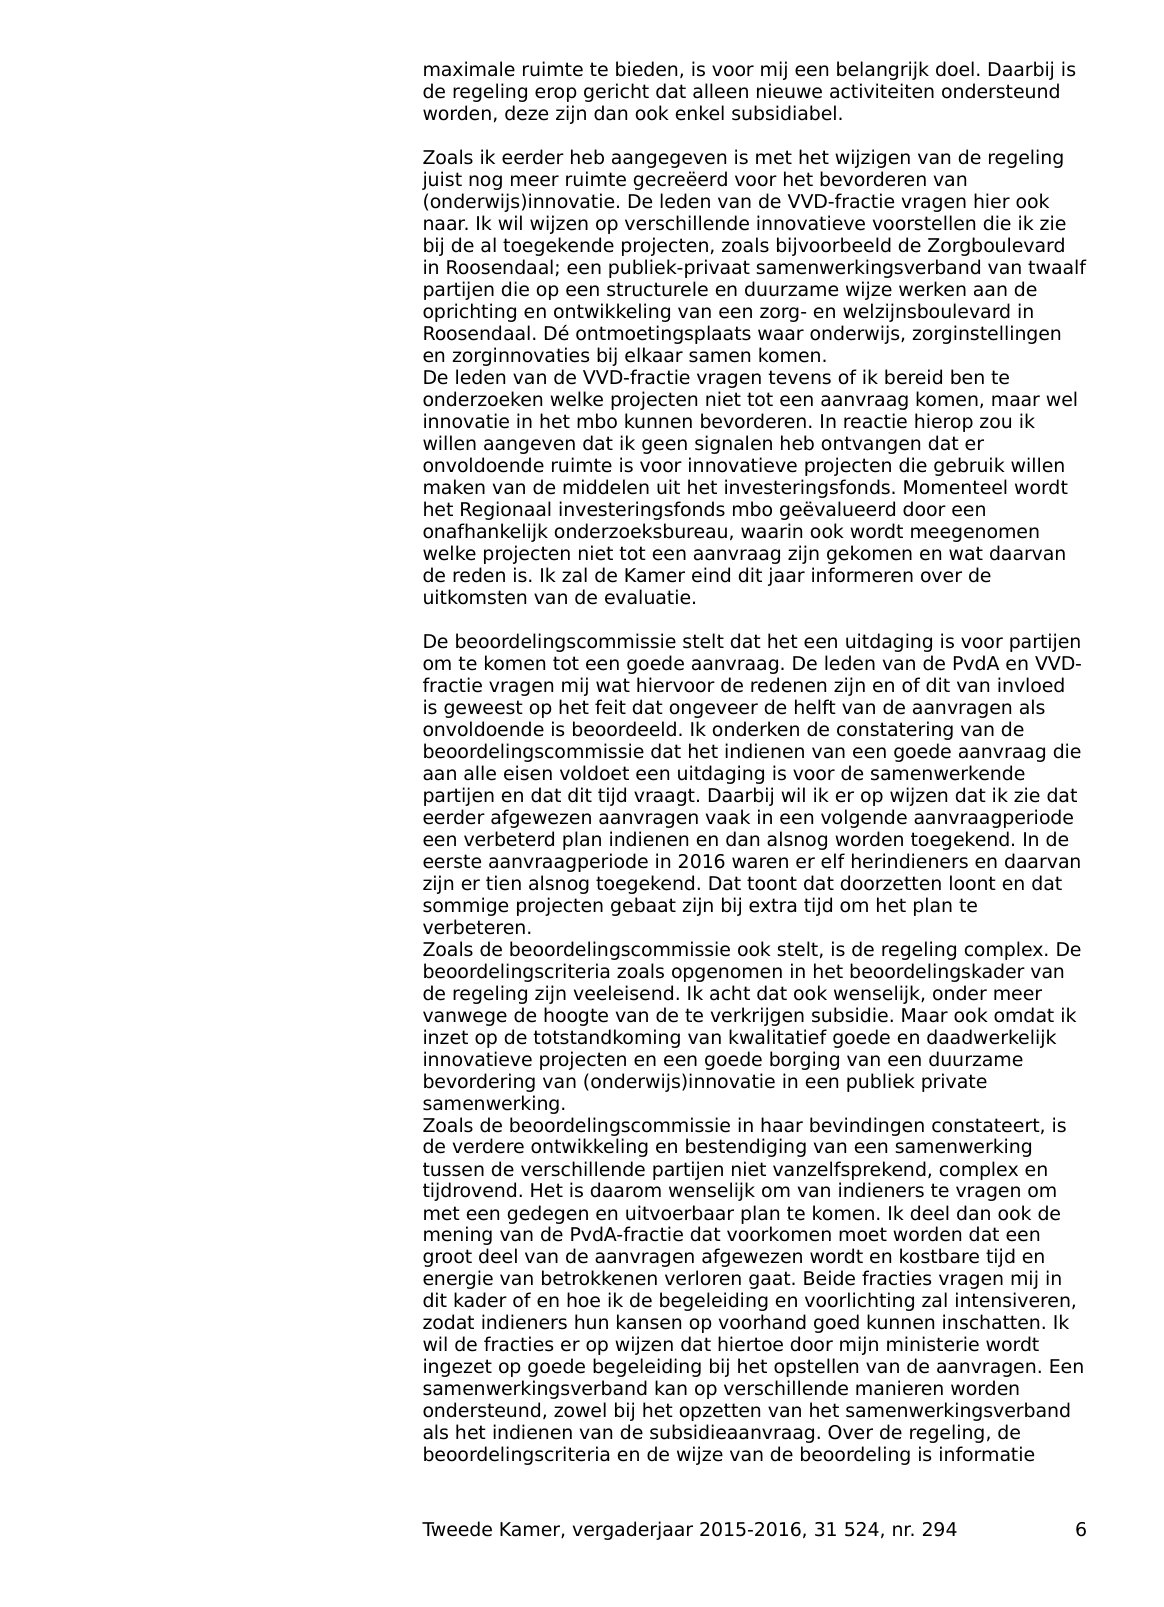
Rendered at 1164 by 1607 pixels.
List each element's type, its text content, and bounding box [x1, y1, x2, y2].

text Zoals ik eerder heb aangegeven is met het wijzigen van de regeling juist nog meer ruimte gecreëerd voor het bevorderen van (onderwijs)innovatie. De leden van de VVD-fractie vragen hier ook naar. Ik wil wijzen op verschillende innovatieve voorstellen die ik zie bij de al toegekende projecten, zoals bijvoorbeeld de Zorgboulevard in Roosendaal; een publiek-privaat samenwerkingsverband van twaalf partijen die op een structurele en duurzame wijze werken aan de oprichting en ontwikkeling van een zorg- en welzijnsboulevard in Roosendaal. Dé ontmoetingsplaats waar onderwijs, zorginstellingen en zorginnovaties bij elkaar samen komen. [422, 147, 1087, 367]
text De beoordelingscommissie stelt dat het een uitdaging is voor partijen om te komen tot een goede aanvraag. De leden van de PvdA en VVD-fractie vragen mij wat hiervoor de redenen zijn en of dit van invloed is geweest op het feit dat ongeveer de helft van de aanvragen als onvoldoende is beoordeeld. Ik onderken de constatering van de beoordelingscommissie dat het indienen van een goede aanvraag die aan alle eisen voldoet een uitdaging is voor de samenwerkende partijen en dat dit tijd vraagt. Daarbij wil ik er op wijzen dat ik zie dat eerder afgewezen aanvragen vaak in een volgende aanvraagperiode een verbeterd plan indienen en dan alsnog worden toegekend. In de eerste aanvraagperiode in 2016 waren er elf herindieners en daarvan zijn er tien alsnog toegekend. Dat toont dat doorzetten loont en dat sommige projecten gebaat zijn bij extra tijd om het plan te verbeteren. [422, 631, 1087, 939]
text De leden van de VVD-fractie vragen tevens of ik bereid ben te onderzoeken welke projecten niet tot een aanvraag komen, maar wel innovatie in het mbo kunnen bevorderen. In reactie hierop zou ik willen aangeven dat ik geen signalen heb ontvangen dat er onvoldoende ruimte is voor innovatieve projecten die gebruik willen maken van de middelen uit het investeringsfonds. Momenteel wordt het Regionaal investeringsfonds mbo geëvalueerd door een onafhankelijk onderzoeksbureau, waarin ook wordt meegenomen welke projecten niet tot een aanvraag zijn gekomen en wat daarvan de reden is. Ik zal de Kamer eind dit jaar informeren over de uitkomsten van de evaluatie. [422, 367, 1087, 609]
text Zoals de beoordelingscommissie ook stelt, is de regeling complex. De beoordelingscriteria zoals opgenomen in het beoordelingskader van de regeling zijn veeleisend. Ik acht dat ook wenselijk, onder meer vanwege de hoogte van de te verkrijgen subsidie. Maar ook omdat ik inzet op de totstandkoming van kwalitatief goede en daadwerkelijk innovatieve projecten en een goede borging van een duurzame bevordering van (onderwijs)innovatie in een publiek private samenwerking. [422, 939, 1087, 1114]
text maximale ruimte te bieden, is voor mij een belangrijk doel. Daarbij is de regeling erop gericht dat alleen nieuwe activiteiten ondersteund worden, deze zijn dan ook enkel subsidiabel. [422, 59, 1087, 125]
text Zoals de beoordelingscommissie in haar bevindingen constateert, is de verdere ontwikkeling en bestendiging van een samenwerking tussen de verschillende partijen niet vanzelfsprekend, complex en tijdrovend. Het is daarom wenselijk om van indieners te vragen om met een gedegen en uitvoerbaar plan te komen. Ik deel dan ook de mening van de PvdA-fractie dat voorkomen moet worden dat een groot deel van de aanvragen afgewezen wordt en kostbare tijd en energie van betrokkenen verloren gaat. Beide fracties vragen mij in dit kader of en hoe ik de begeleiding en voorlichting zal intensiveren, zodat indieners hun kansen op voorhand goed kunnen inschatten. Ik wil de fracties er op wijzen dat hiertoe door mijn ministerie wordt ingezet op goede begeleiding bij het opstellen van de aanvragen. Een samenwerkingsverband kan op verschillende manieren worden ondersteund, zowel bij het opzetten van het samenwerkingsverband als het indienen van de subsidieaanvraag. Over de regeling, de beoordelingscriteria en de wijze van de beoordeling is informatie [422, 1114, 1087, 1466]
